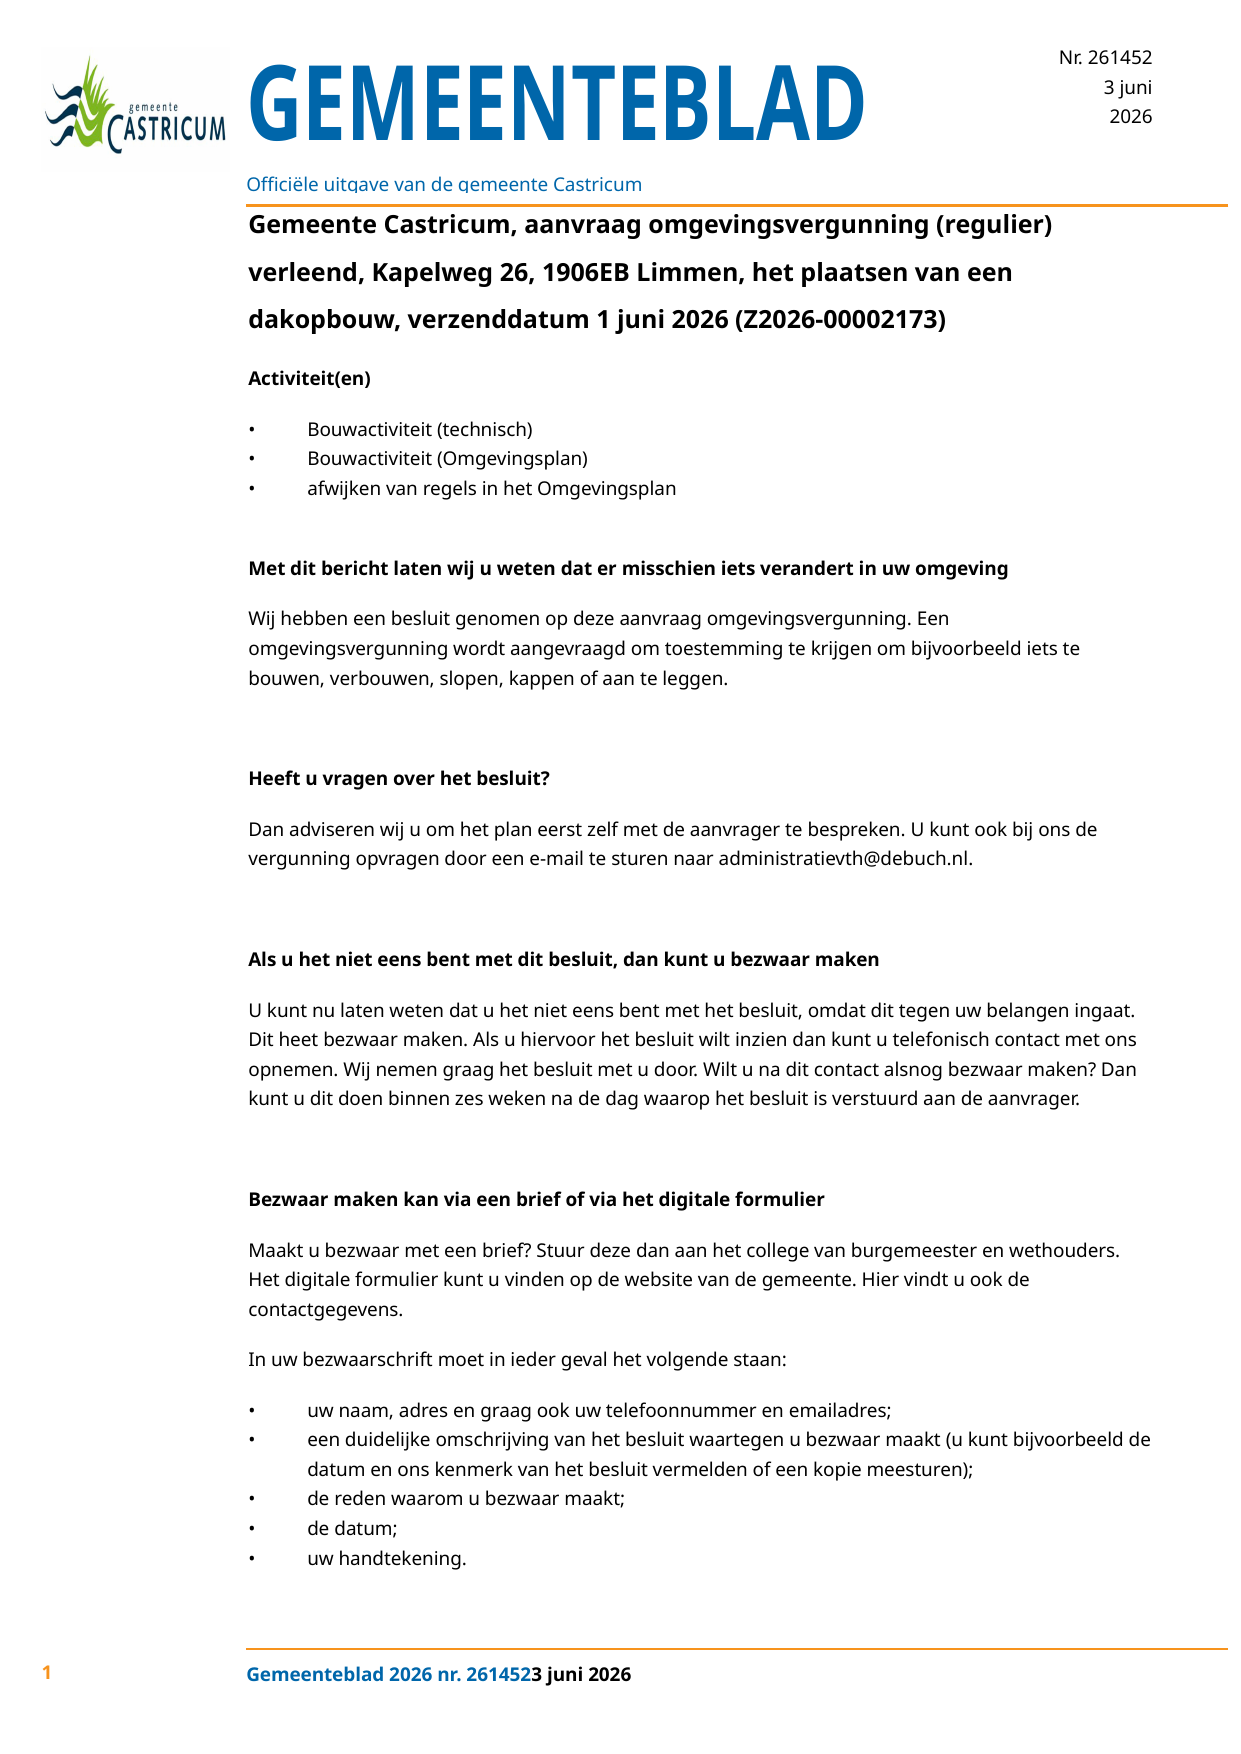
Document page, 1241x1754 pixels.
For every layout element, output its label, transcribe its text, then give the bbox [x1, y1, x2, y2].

list Bouwactiviteit (Omgevingsplan) [248, 446, 1152, 471]
list de datum; [248, 1515, 1152, 1541]
list Bouwactiviteit (technisch) [248, 416, 1152, 442]
text U kunt nu laten weten dat u het niet eens bent met het besluit, omdat dit tegen uw belangen ingaat. Dit heet bezwaar maken. Als u hiervoor het besluit wilt inzien dan kunt u telefonisch contact met ons opnemen. Wij nemen graag het besluit met u door. Wilt u na dit contact alsnog bezwaar maken? Dan kunt u dit doen binnen zes weken na de dag waarop het besluit is verstuurd aan de aanvrager. [248, 997, 1152, 1111]
list uw handtekening. [248, 1545, 1152, 1570]
text Heeft u vragen over het besluit? [248, 766, 1152, 791]
text Met dit bericht laten wij u weten dat er misschien iets verandert in uw omgeving [248, 555, 1152, 581]
text In uw bezwaarschrift moet in ieder geval het volgende staan: [248, 1346, 1152, 1372]
text Bezwaar maken kan via een brief of via het digitale formulier [248, 1186, 1152, 1212]
text Als u het niet eens bent met dit besluit, dan kunt u bezwaar maken [248, 946, 1152, 972]
text Maakt u bezwaar met een brief? Stuur deze dan aan het college van burgemeester en wethouders. Het digitale formulier kunt u vinden op de website van de gemeente. Hier vindt u ook de contactgegevens. [248, 1237, 1152, 1322]
list een duidelijke omschrijving van het besluit waartegen u bezwaar maakt (u kunt bijvoorbeeld de datum en ons kenmerk van het besluit vermelden of een kopie meesturen); [248, 1426, 1152, 1482]
text Wij hebben een besluit genomen op deze aanvraag omgevingsvergunning. Een omgevingsvergunning wordt aangevraagd om toestemming te krijgen om bijvoorbeeld iets te bouwen, verbouwen, slopen, kappen of aan te leggen. [248, 606, 1152, 690]
picture [41, 47, 231, 172]
text Activiteit(en) [248, 366, 1152, 391]
list uw naam, adres en graag ook uw telefoonnummer en emailadres; [248, 1397, 1152, 1422]
text Gemeente Castricum, aanvraag omgevingsvergunning (regulier) verleend, Kapelweg 26, 1906EB Limmen, het plaatsen van een dakopbouw, verzenddatum 1 juni 2026 (Z2026-00002173) [248, 207, 1152, 336]
list afwijken van regels in het Omgevingsplan [248, 475, 1152, 501]
list de reden waarom u bezwaar maakt; [248, 1486, 1152, 1511]
text Dan adviseren wij u om het plan eerst zelf met de aanvrager te bespreken. U kunt ook bij ons de vergunning opvragen door een e-mail te sturen naar administratievth@debuch.nl. [248, 816, 1152, 871]
